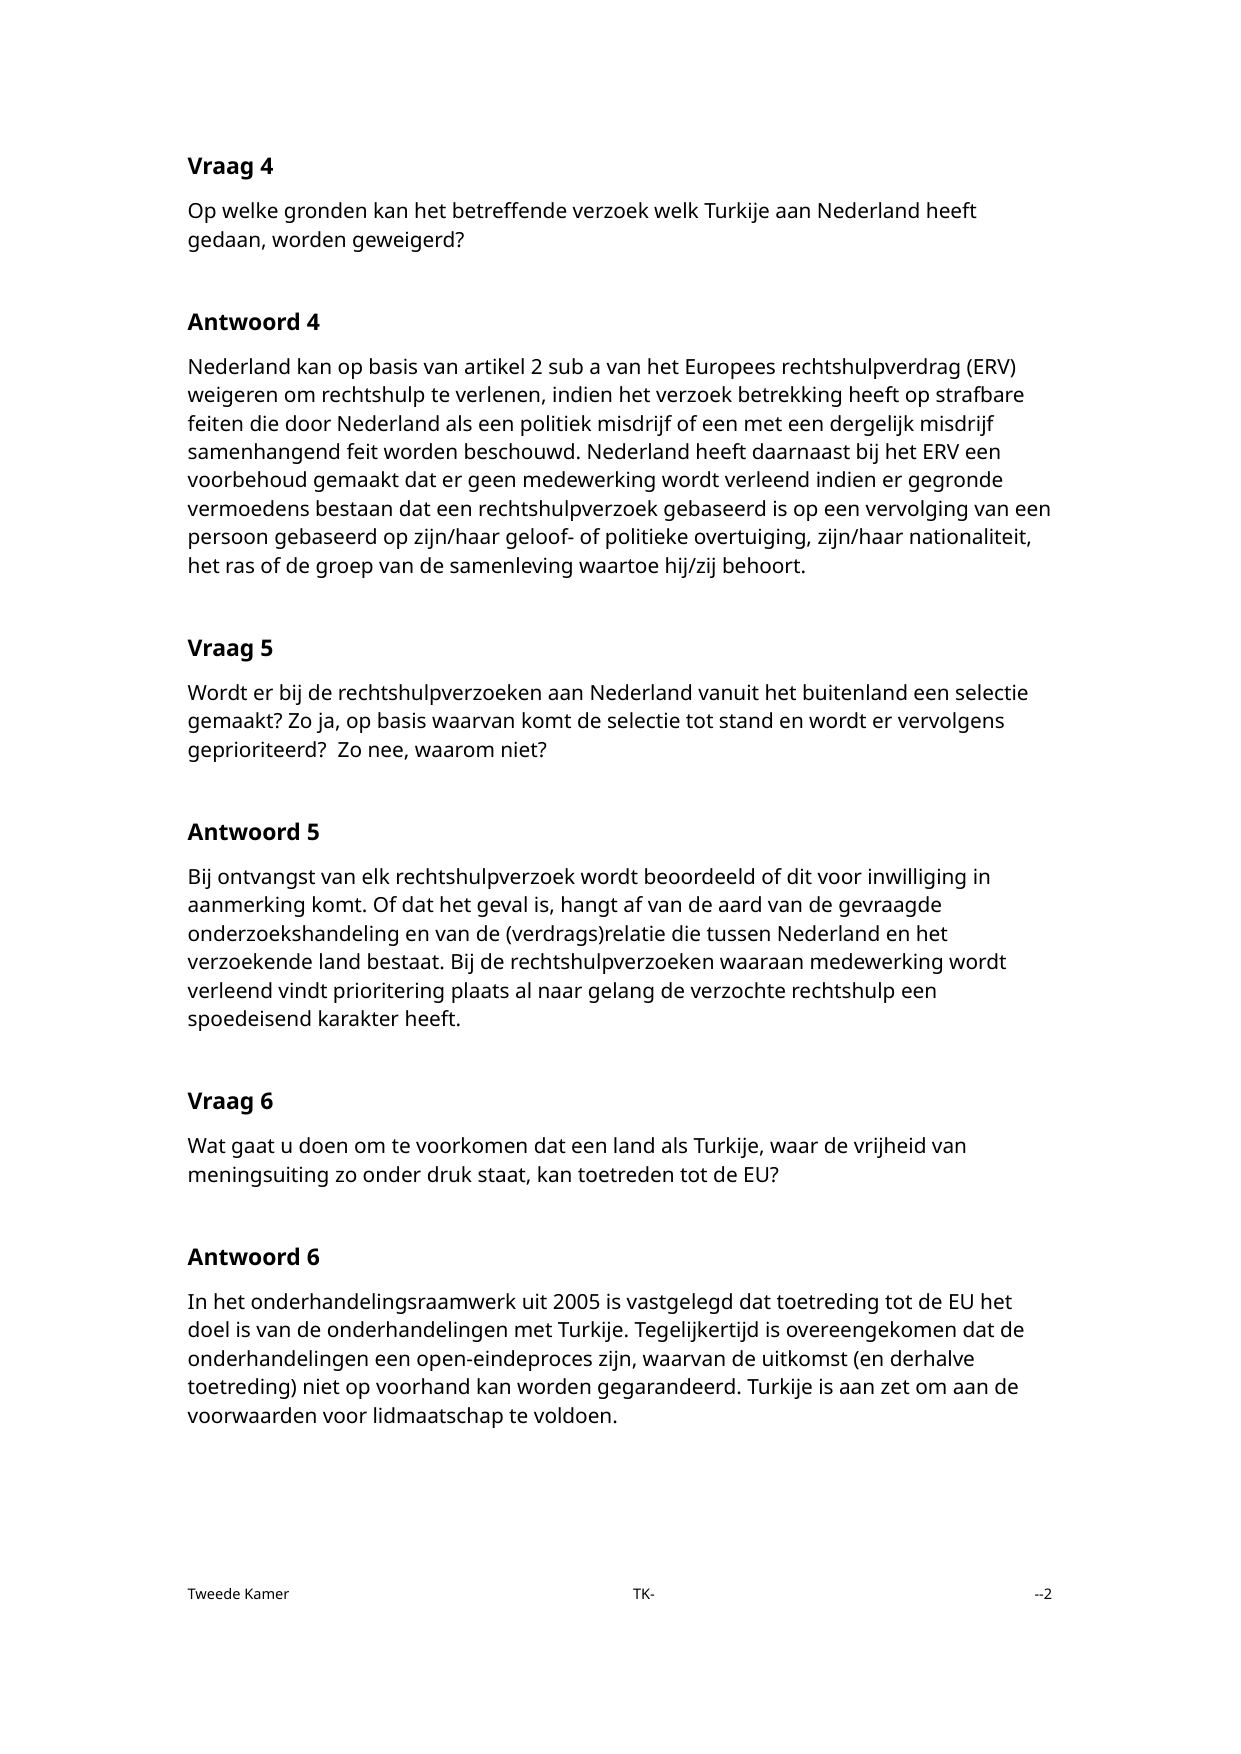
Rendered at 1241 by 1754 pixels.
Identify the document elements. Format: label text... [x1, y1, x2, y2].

text Wat gaat u doen om te voorkomen dat een land als Turkije, waar de vrijheid van meningsuiting zo onder druk staat, kan toetreden tot de EU? [187, 1132, 1053, 1188]
subtitle Antwoord 5 [187, 816, 1053, 847]
subtitle Antwoord 6 [187, 1241, 1053, 1272]
subtitle Vraag 6 [187, 1085, 1053, 1117]
subtitle Antwoord 4 [187, 306, 1053, 337]
text In het onderhandelingsraamwerk uit 2005 is vastgelegd dat toetreding tot de EU het doel is van de onderhandelingen met Turkije. Tegelijkertijd is overeengekomen dat de onderhandelingen een open-eindeproces zijn, waarvan de uitkomst (en derhalve toetreding) niet op voorhand kan worden gegarandeerd. Turkije is aan zet om aan de voorwaarden voor lidmaatschap te voldoen. [187, 1287, 1053, 1429]
text Wordt er bij de rechtshulpverzoeken aan Nederland vanuit het buitenland een selectie gemaakt? Zo ja, op basis waarvan komt de selectie tot stand en wordt er vervolgens geprioriteerd? Zo nee, waarom niet? [187, 678, 1053, 763]
subtitle Vraag 5 [187, 632, 1053, 663]
subtitle Vraag 4 [187, 150, 1053, 181]
text Bij ontvangst van elk rechtshulpverzoek wordt beoordeeld of dit voor inwilliging in aanmerking komt. Of dat het geval is, hangt af van de aard van de gevraagde onderzoekshandeling en van de (verdrags)relatie die tussen Nederland en het verzoekende land bestaat. Bij de rechtshulpverzoeken waaraan medewerking wordt verleend vindt prioritering plaats al naar gelang de verzochte rechtshulp een spoedeisend karakter heeft. [187, 862, 1053, 1033]
text Nederland kan op basis van artikel 2 sub a van het Europees rechtshulpverdrag (ERV) weigeren om rechtshulp te verlenen, indien het verzoek betrekking heeft op strafbare feiten die door Nederland als een politiek misdrijf of een met een dergelijk misdrijf samenhangend feit worden beschouwd. Nederland heeft daarnaast bij het ERV een voorbehoud gemaakt dat er geen medewerking wordt verleend indien er gegronde vermoedens bestaan dat een rechtshulpverzoek gebaseerd is op een vervolging van een persoon gebaseerd op zijn/haar geloof- of politieke overtuiging, zijn/haar nationaliteit, het ras of de groep van de samenleving waartoe hij/zij behoort. [187, 352, 1053, 579]
text Op welke gronden kan het betreffende verzoek welk Turkije aan Nederland heeft gedaan, worden geweigerd? [187, 196, 1053, 253]
